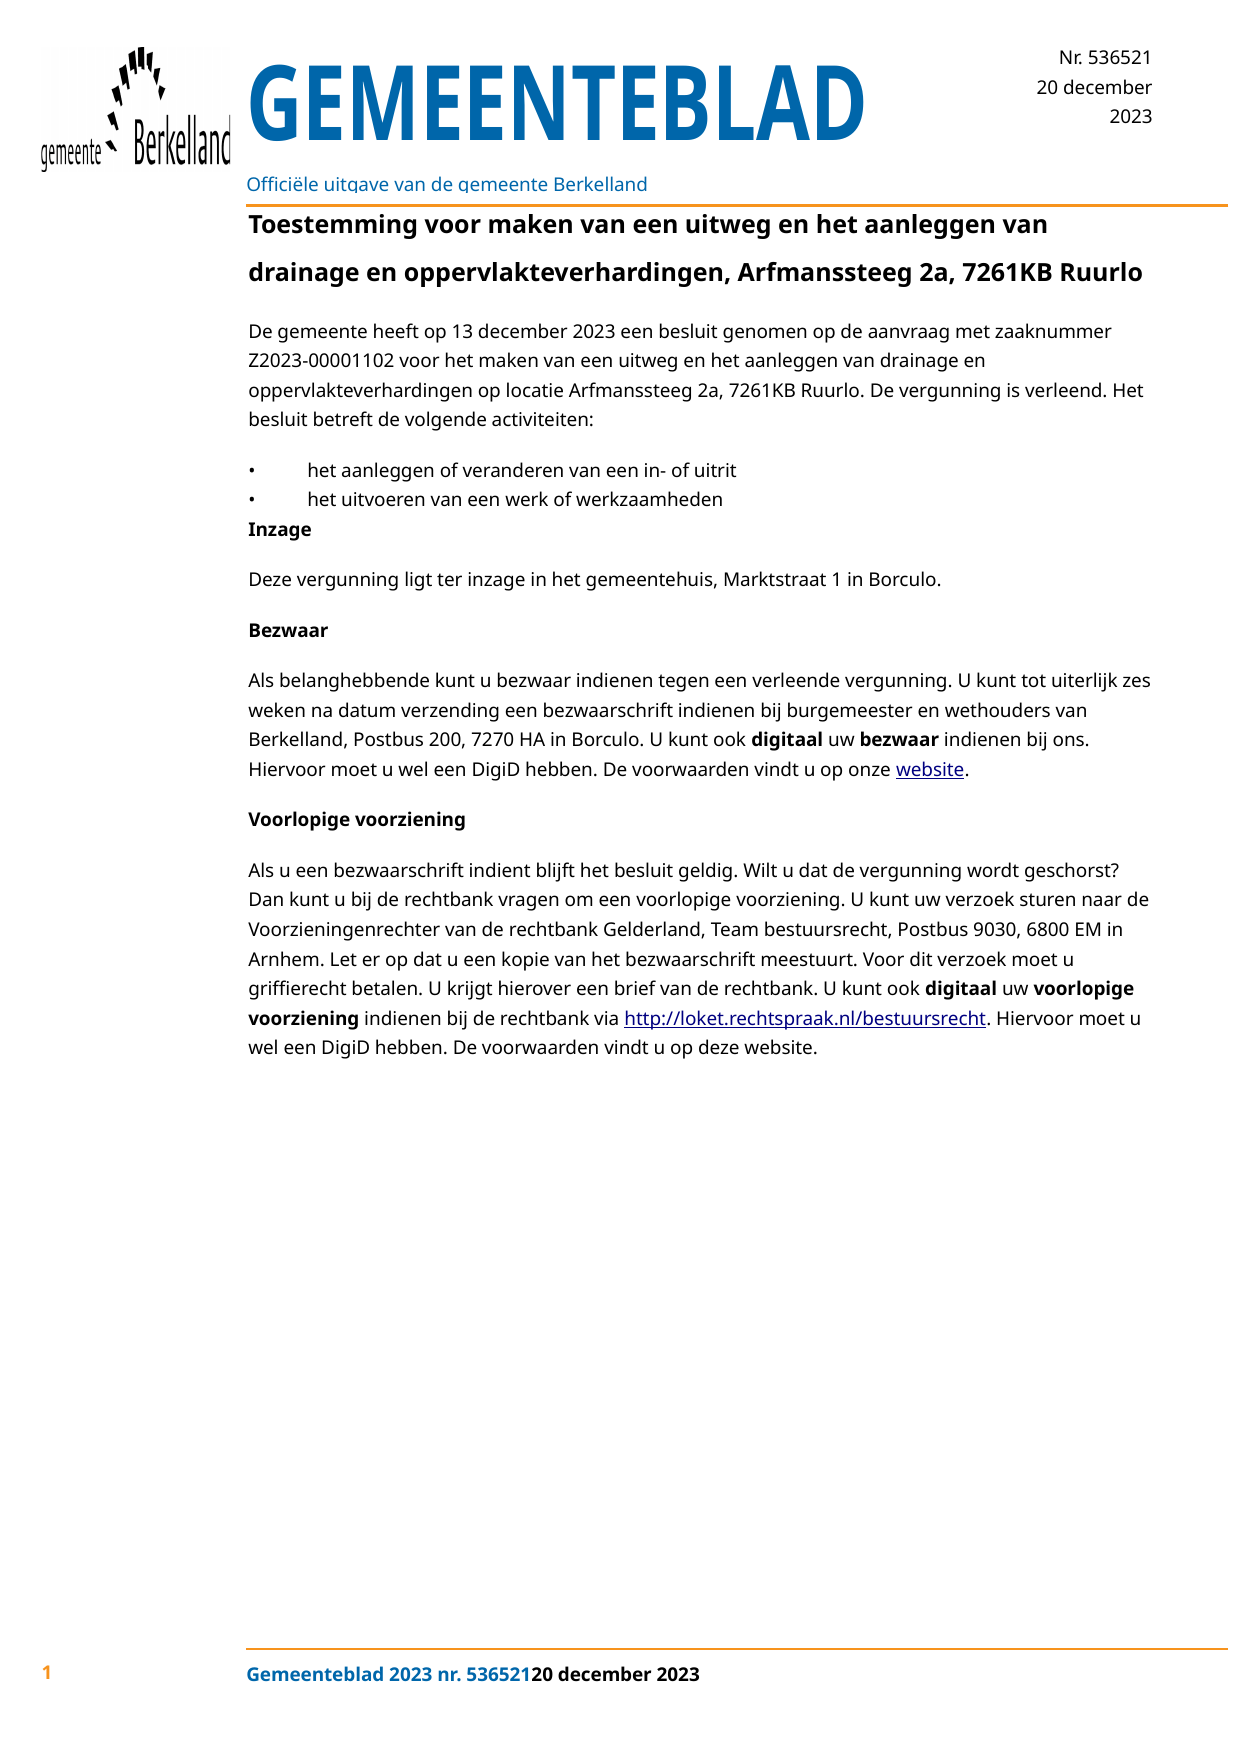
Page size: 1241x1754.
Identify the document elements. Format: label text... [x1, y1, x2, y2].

text Bezwaar [248, 617, 1152, 643]
text Deze vergunning ligt ter inzage in het gemeentehuis, Marktstraat 1 in Borculo. [248, 567, 1152, 592]
text De gemeente heeft op 13 december 2023 een besluit genomen op de aanvraag met zaaknummer Z2023-00001102 voor het maken van een uitweg en het aanleggen van drainage en oppervlakteverhardingen op locatie Arfmanssteeg 2a, 7261KB Ruurlo. De vergunning is verleend. Het besluit betreft de volgende activiteiten: [248, 318, 1152, 432]
list het aanleggen of veranderen van een in- of uitrit [248, 457, 1152, 483]
picture [41, 47, 231, 172]
text Voorlopige voorziening [248, 807, 1152, 832]
text Toestemming voor maken van een uitweg en het aanleggen van drainage en oppervlakteverhardingen, Arfmanssteeg 2a, 7261KB Ruurlo [248, 207, 1152, 288]
text Als belanghebbende kunt u bezwaar indienen tegen een verleende vergunning. U kunt tot uiterlijk zes weken na datum verzending een bezwaarschrift indienen bij burgemeester en wethouders van Berkelland, Postbus 200, 7270 HA in Borculo. U kunt ook digitaal uw bezwaar indienen bij ons. Hiervoor moet u wel een DigiD hebben. De voorwaarden vindt u op onze website. [248, 667, 1152, 782]
list het uitvoeren van een werk of werkzaamheden [248, 487, 1152, 512]
text Inzage [248, 516, 1152, 542]
text Als u een bezwaarschrift indient blijft het besluit geldig. Wilt u dat de vergunning wordt geschorst? Dan kunt u bij de rechtbank vragen om een voorlopige voorziening. U kunt uw verzoek sturen naar de Voorzieningenrechter van de rechtbank Gelderland, Team bestuursrecht, Postbus 9030, 6800 EM in Arnhem. Let er op dat u een kopie van het bezwaarschrift meestuurt. Voor dit verzoek moet u griffierecht betalen. U krijgt hierover een brief van de rechtbank. U kunt ook digitaal uw voorlopige voorziening indienen bij de rechtbank via http://loket.rechtspraak.nl/bestuursrecht. Hiervoor moet u wel een DigiD hebben. De voorwaarden vindt u op deze website. [248, 857, 1152, 1060]
